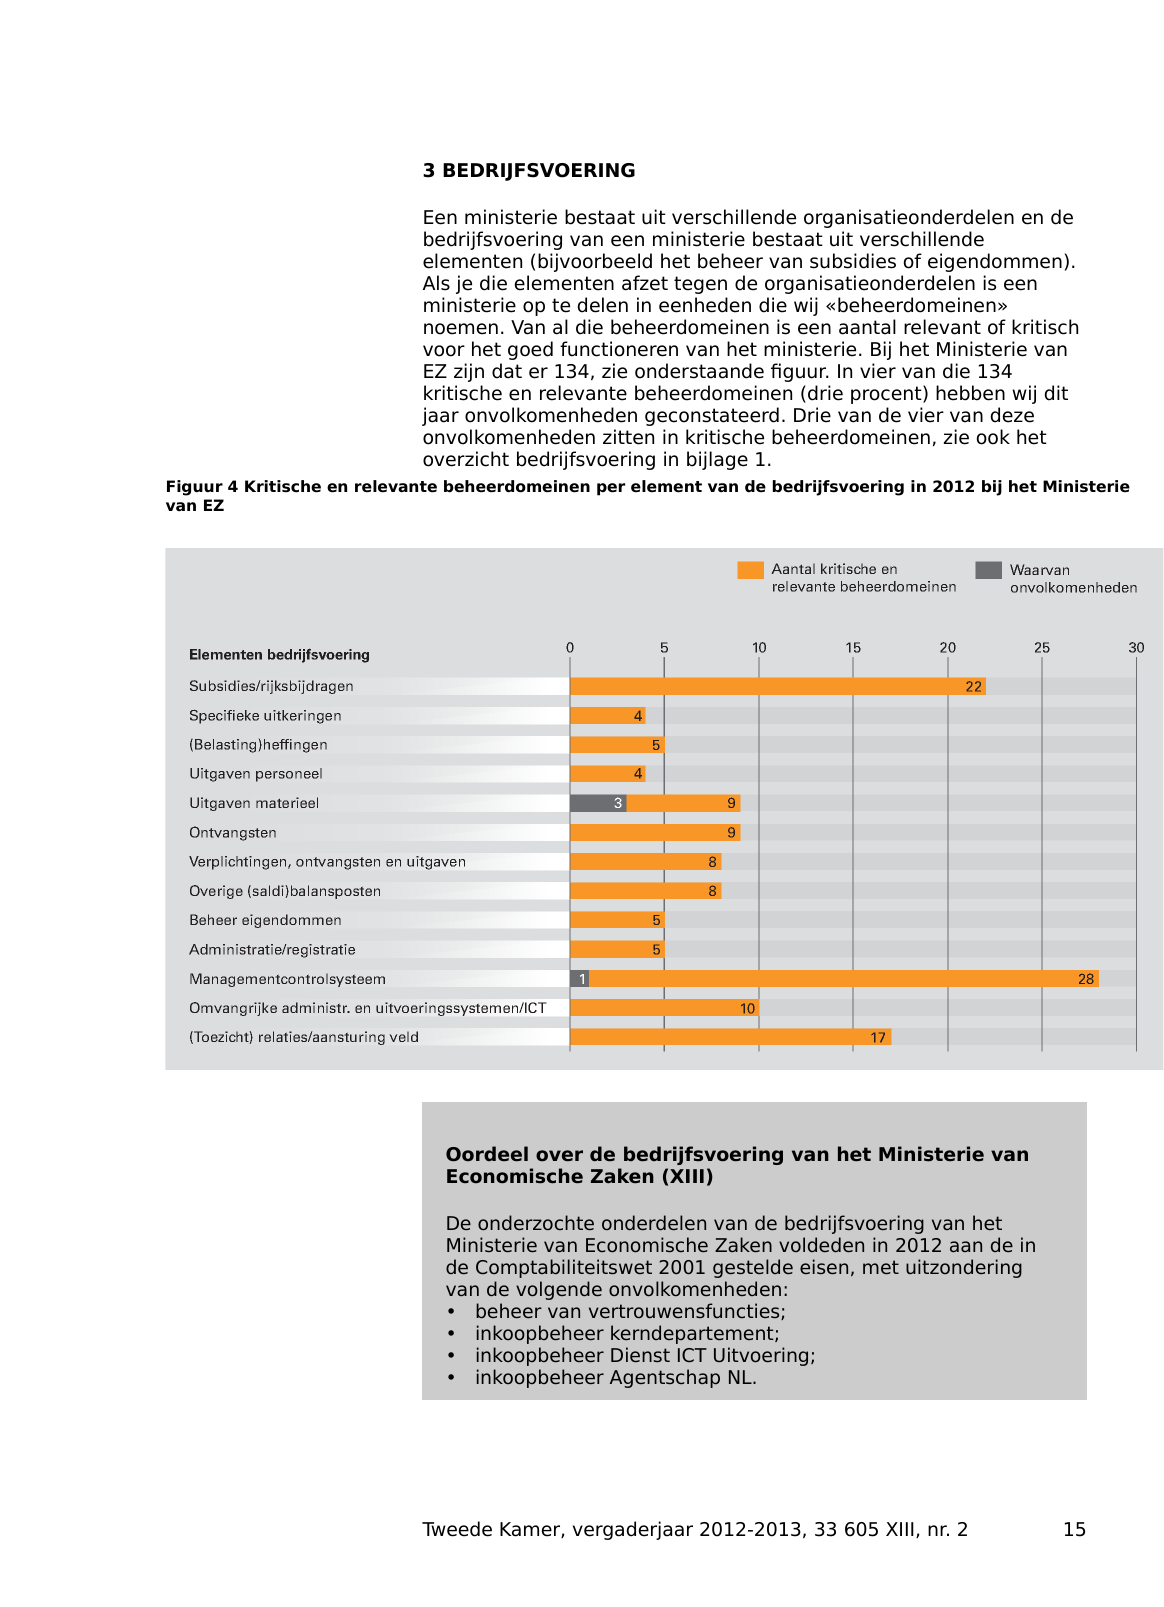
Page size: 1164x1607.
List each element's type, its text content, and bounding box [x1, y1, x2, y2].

table_header Oordeel over de bedrijfsvoering van het Ministerie van Economische Zaken (XIII) De onderzochte onderdelen van de bedrijfsvoering van het Ministerie van Economische Zaken voldeden in 2012 aan de in de Comptabiliteitswet 2001 gestelde eisen, met uitzondering van de volgende onvolkomenheden: • beheer van vertrouwensfuncties; • inkoopbeheer kerndepartement; • inkoopbeheer Dienst ICT Uitvoering; • inkoopbeheer Agentschap NL. [422, 1102, 1087, 1400]
text Een ministerie bestaat uit verschillende organisatieonderdelen en de bedrijfsvoering van een ministerie bestaat uit verschillende elementen (bijvoorbeeld het beheer van subsidies of eigendommen). Als je die elementen afzet tegen de organisatieonderdelen is een ministerie op te delen in eenheden die wij «beheerdomeinen» noemen. Van al die beheerdomeinen is een aantal relevant of kritisch voor het goed functioneren van het ministerie. Bij het Ministerie van EZ zijn dat er 134, zie onderstaande figuur. In vier van die 134 kritische en relevante beheerdomeinen (drie procent) hebben wij dit jaar onvolkomenheden geconstateerd. Drie van de vier van deze onvolkomenheden zitten in kritische beheerdomeinen, zie ook het overzicht bedrijfsvoering in bijlage 1. [422, 207, 1087, 471]
picture [165, 548, 1164, 1075]
text Figuur 4 Kritische en relevante beheerdomeinen per element van de bedrijfsvoering in 2012 bij het Ministerie van EZ [165, 478, 1163, 515]
subtitle 3 BEDRIJFSVOERING [422, 160, 1087, 182]
